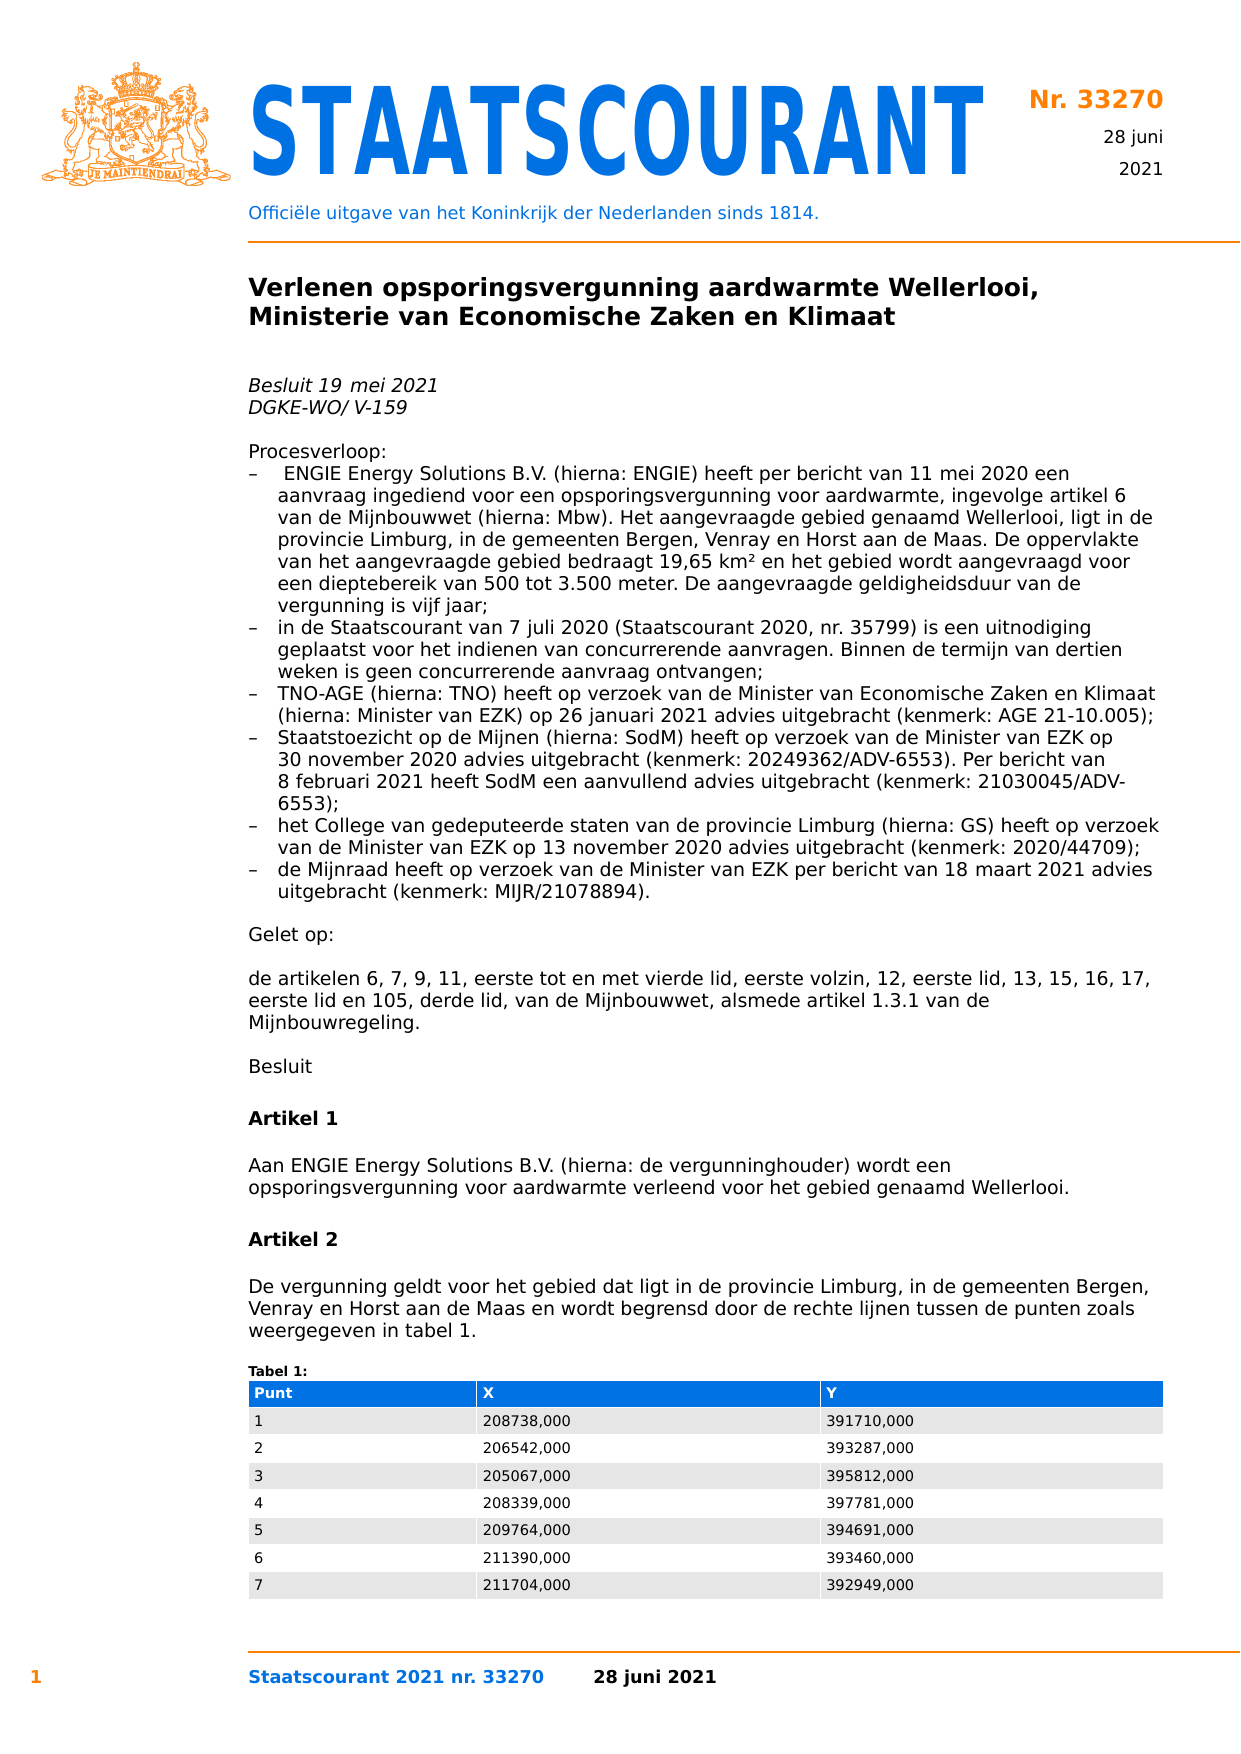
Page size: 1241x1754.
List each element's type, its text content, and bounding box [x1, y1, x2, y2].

table_cell X [477, 1381, 820, 1407]
table_cell 5 [249, 1518, 476, 1544]
table_header Tabel 1: [248, 1364, 1163, 1379]
text – het College van gedeputeerde staten van de provincie Limburg (hierna: GS) heeft op verzoek van de Minister van EZK op 13 november 2020 advies uitgebracht (kenmerk: 2020/44709); [248, 814, 1163, 858]
table_cell 395812,000 [821, 1463, 1163, 1489]
table_cell 392949,000 [821, 1572, 1163, 1599]
table_cell 2 [249, 1435, 476, 1462]
table_cell 6 [249, 1545, 476, 1571]
text – de Mijnraad heeft op verzoek van de Minister van EZK per bericht van 18 maart 2021 advies uitgebracht (kenmerk: MIJR/21078894). [248, 858, 1163, 902]
table_cell 397781,000 [821, 1490, 1163, 1516]
table_cell 28 juni [998, 121, 1240, 153]
table_cell 394691,000 [821, 1518, 1163, 1544]
text Aan ENGIE Energy Solutions B.V. (hierna: de vergunninghouder) wordt een opsporingsvergunning voor aardwarmte verleend voor het gebied genaamd Wellerlooi. [248, 1155, 1163, 1199]
picture [41, 62, 231, 186]
text de artikelen 6, 7, 9, 11, eerste tot en met vierde lid, eerste volzin, 12, eerste lid, 13, 15, 16, 17, eerste lid en 105, derde lid, van de Mijnbouwwet, alsmede artikel 1.3.1 van de Mijnbouwregeling. [248, 968, 1163, 1034]
table_cell 3 [249, 1463, 476, 1489]
table_cell 209764,000 [477, 1518, 820, 1544]
subtitle Verlenen opsporingsvergunning aardwarmte Wellerlooi, Ministerie van Economische Zaken en Klimaat [248, 273, 1163, 331]
table_cell 211390,000 [477, 1545, 820, 1571]
text Besluit 19 mei 2021 [248, 375, 1163, 397]
table_cell 4 [249, 1490, 476, 1516]
table_cell 1 [249, 1408, 476, 1434]
text De vergunning geldt voor het gebied dat ligt in de provincie Limburg, in de gemeenten Bergen, Venray en Horst aan de Maas en wordt begrensd door de rechte lijnen tussen de punten zoals weergegeven in tabel 1. [248, 1276, 1163, 1342]
text – Staatstoezicht op de Mijnen (hierna: SodM) heeft op verzoek van de Minister van EZK op 30 november 2020 advies uitgebracht (kenmerk: 20249362/ADV-6553). Per bericht van 8 februari 2021 heeft SodM een aanvullend advies uitgebracht (kenmerk: 21030045/ADV-6553); [248, 727, 1163, 814]
text – TNO-AGE (hierna: TNO) heeft op verzoek van de Minister van Economische Zaken en Klimaat (hierna: Minister van EZK) op 26 januari 2021 advies uitgebracht (kenmerk: AGE 21-10.005); [248, 683, 1163, 727]
table_cell 2021 [998, 153, 1240, 203]
table_cell Y [821, 1381, 1163, 1407]
table_cell 205067,000 [477, 1463, 820, 1489]
table_cell 7 [249, 1572, 476, 1599]
text – ENGIE Energy Solutions B.V. (hierna: ENGIE) heeft per bericht van 11 mei 2020 een aanvraag ingediend voor een opsporingsvergunning voor aardwarmte, ingevolge artikel 6 van de Mijnbouwwet (hierna: Mbw). Het aangevraagde gebied genaamd Wellerlooi, ligt in de provincie Limburg, in de gemeenten Bergen, Venray en Horst aan de Maas. De oppervlakte van het aangevraagde gebied bedraagt 19,65 km² en het gebied wordt aangevraagd voor een dieptebereik van 500 tot 3.500 meter. De aangevraagde geldigheidsduur van de vergunning is vijf jaar; [248, 463, 1163, 617]
table_header [25, 62, 248, 241]
text Gelet op: [248, 924, 1163, 946]
table_header STAATSCOURANT [248, 62, 998, 203]
table_cell 391710,000 [821, 1408, 1163, 1434]
table_cell 211704,000 [477, 1572, 820, 1599]
text Procesverloop: [248, 441, 1163, 463]
subtitle Artikel 1 [248, 1108, 1163, 1130]
text – in de Staatscourant van 7 juli 2020 (Staatscourant 2020, nr. 35799) is een uitnodiging geplaatst voor het indienen van concurrerende aanvragen. Binnen de termijn van dertien weken is geen concurrerende aanvraag ontvangen; [248, 617, 1163, 683]
text Besluit [248, 1056, 1163, 1078]
table_cell 393460,000 [821, 1545, 1163, 1571]
table_cell 206542,000 [477, 1435, 820, 1462]
table_cell 393287,000 [821, 1435, 1163, 1462]
text DGKE-WO/ V-159 [248, 397, 1163, 419]
subtitle Artikel 2 [248, 1229, 1163, 1251]
table_cell Officiële uitgave van het Koninkrijk der Nederlanden sinds 1814. [248, 203, 1240, 241]
table_cell Punt [249, 1381, 476, 1407]
table_header Nr. 33270 [998, 62, 1240, 121]
table_cell 208339,000 [477, 1490, 820, 1516]
table_cell 208738,000 [477, 1408, 820, 1434]
